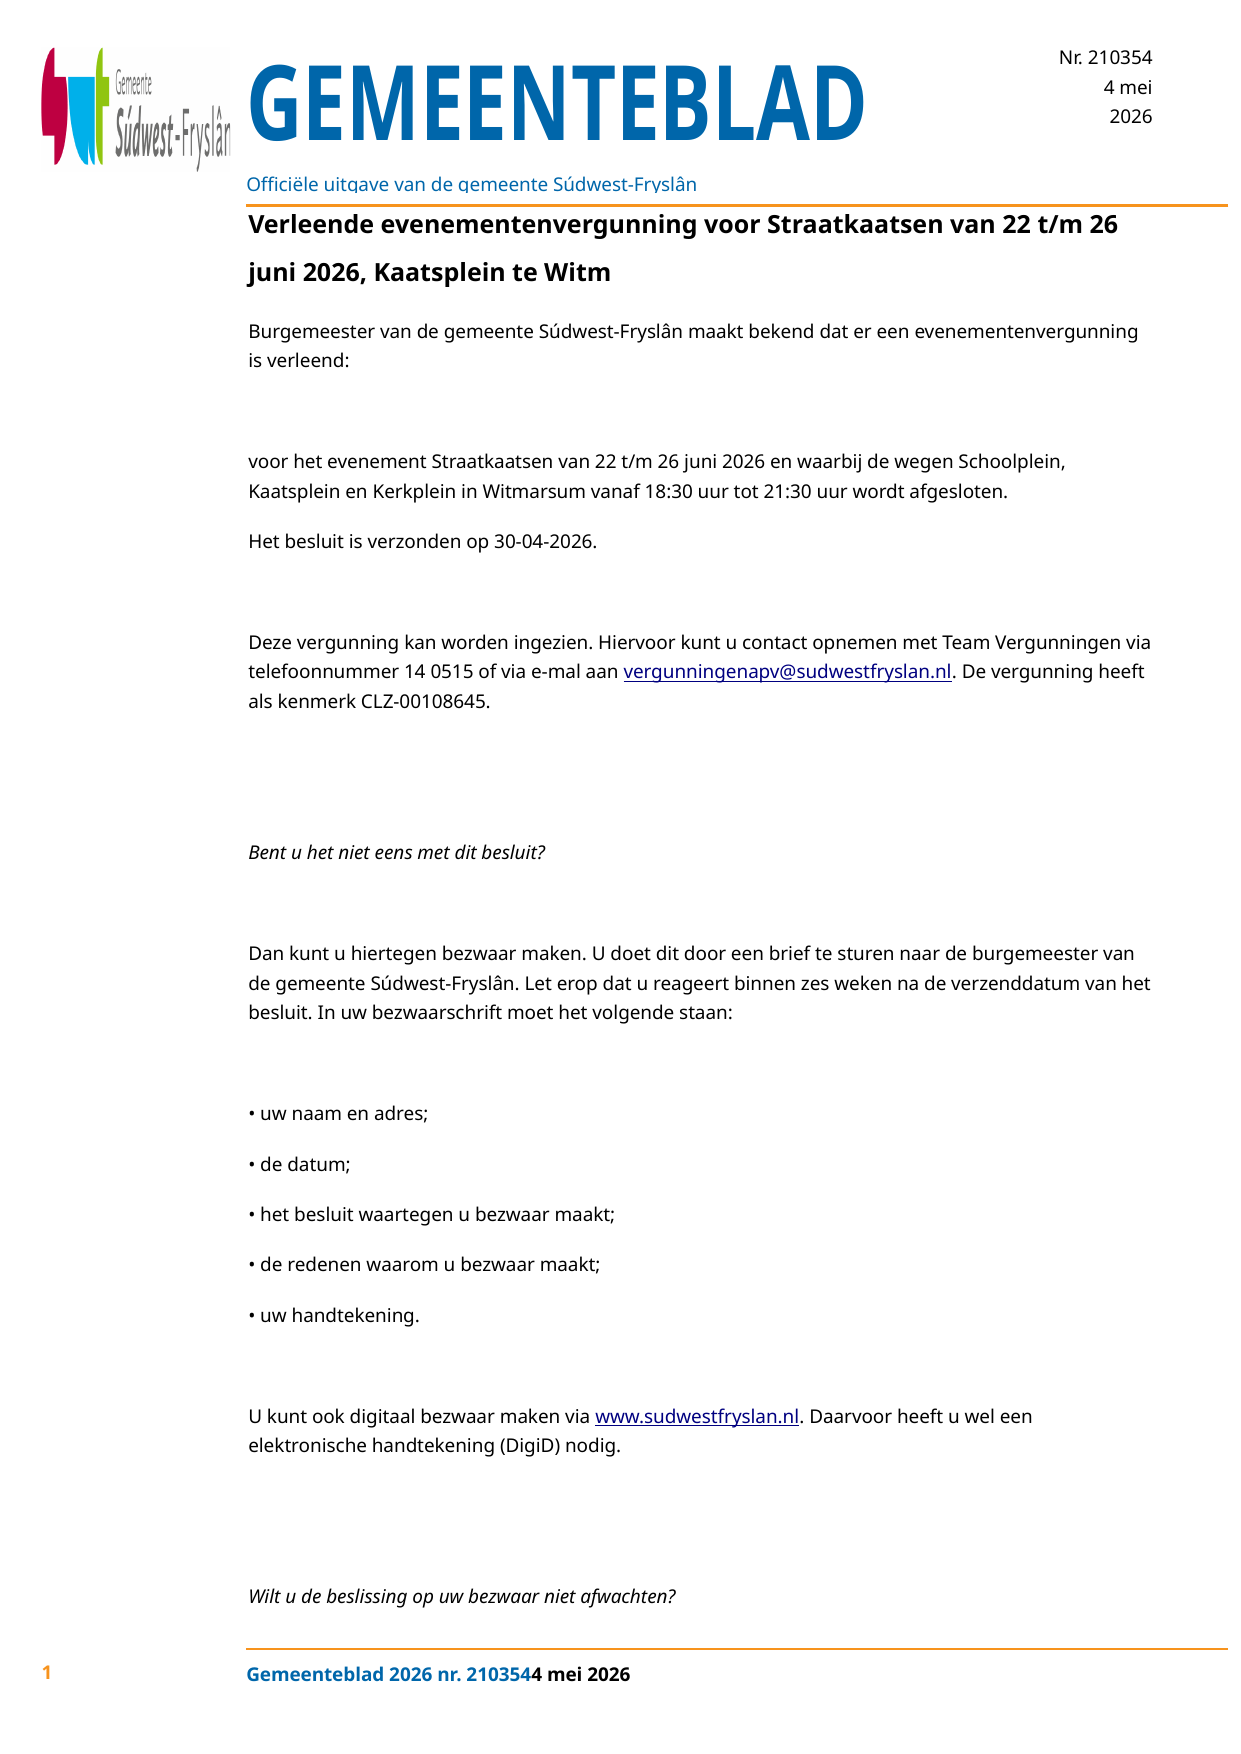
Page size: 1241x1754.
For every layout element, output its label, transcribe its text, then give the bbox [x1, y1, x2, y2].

text • de redenen waarom u bezwaar maakt; [248, 1252, 1152, 1277]
text • de datum; [248, 1151, 1152, 1177]
text Wilt u de beslissing op uw bezwaar niet afwachten? [248, 1584, 1152, 1609]
text Deze vergunning kan worden ingezien. Hiervoor kunt u contact opnemen met Team Vergunningen via telefoonnummer 14 0515 of via e-mal aan vergunningenapv@sudwestfryslan.nl. De vergunning heeft als kenmerk CLZ-00108645. [248, 629, 1152, 714]
text voor het evenement Straatkaatsen van 22 t/m 26 juni 2026 en waarbij de wegen Schoolplein, Kaatsplein en Kerkplein in Witmarsum vanaf 18:30 uur tot 21:30 uur wordt afgesloten. [248, 448, 1152, 504]
text Verleende evenementenvergunning voor Straatkaatsen van 22 t/m 26 juni 2026, Kaatsplein te Witm [248, 207, 1152, 288]
text • uw handtekening. [248, 1302, 1152, 1328]
text Burgemeester van de gemeente Súdwest-Fryslân maakt bekend dat er een evenementenvergunning is verleend: [248, 318, 1152, 373]
text • uw naam en adres; [248, 1100, 1152, 1126]
picture [41, 47, 231, 172]
text Het besluit is verzonden op 30-04-2026. [248, 528, 1152, 554]
text Dan kunt u hiertegen bezwaar maken. U doet dit door een brief te sturen naar de burgemeester van de gemeente Súdwest-Fryslân. Let erop dat u reageert binnen zes weken na de verzenddatum van het besluit. In uw bezwaarschrift moet het volgende staan: [248, 940, 1152, 1025]
text Bent u het niet eens met dit besluit? [248, 839, 1152, 865]
text • het besluit waartegen u bezwaar maakt; [248, 1201, 1152, 1227]
text U kunt ook digitaal bezwaar maken via www.sudwestfryslan.nl. Daarvoor heeft u wel een elektronische handtekening (DigiD) nodig. [248, 1403, 1152, 1458]
